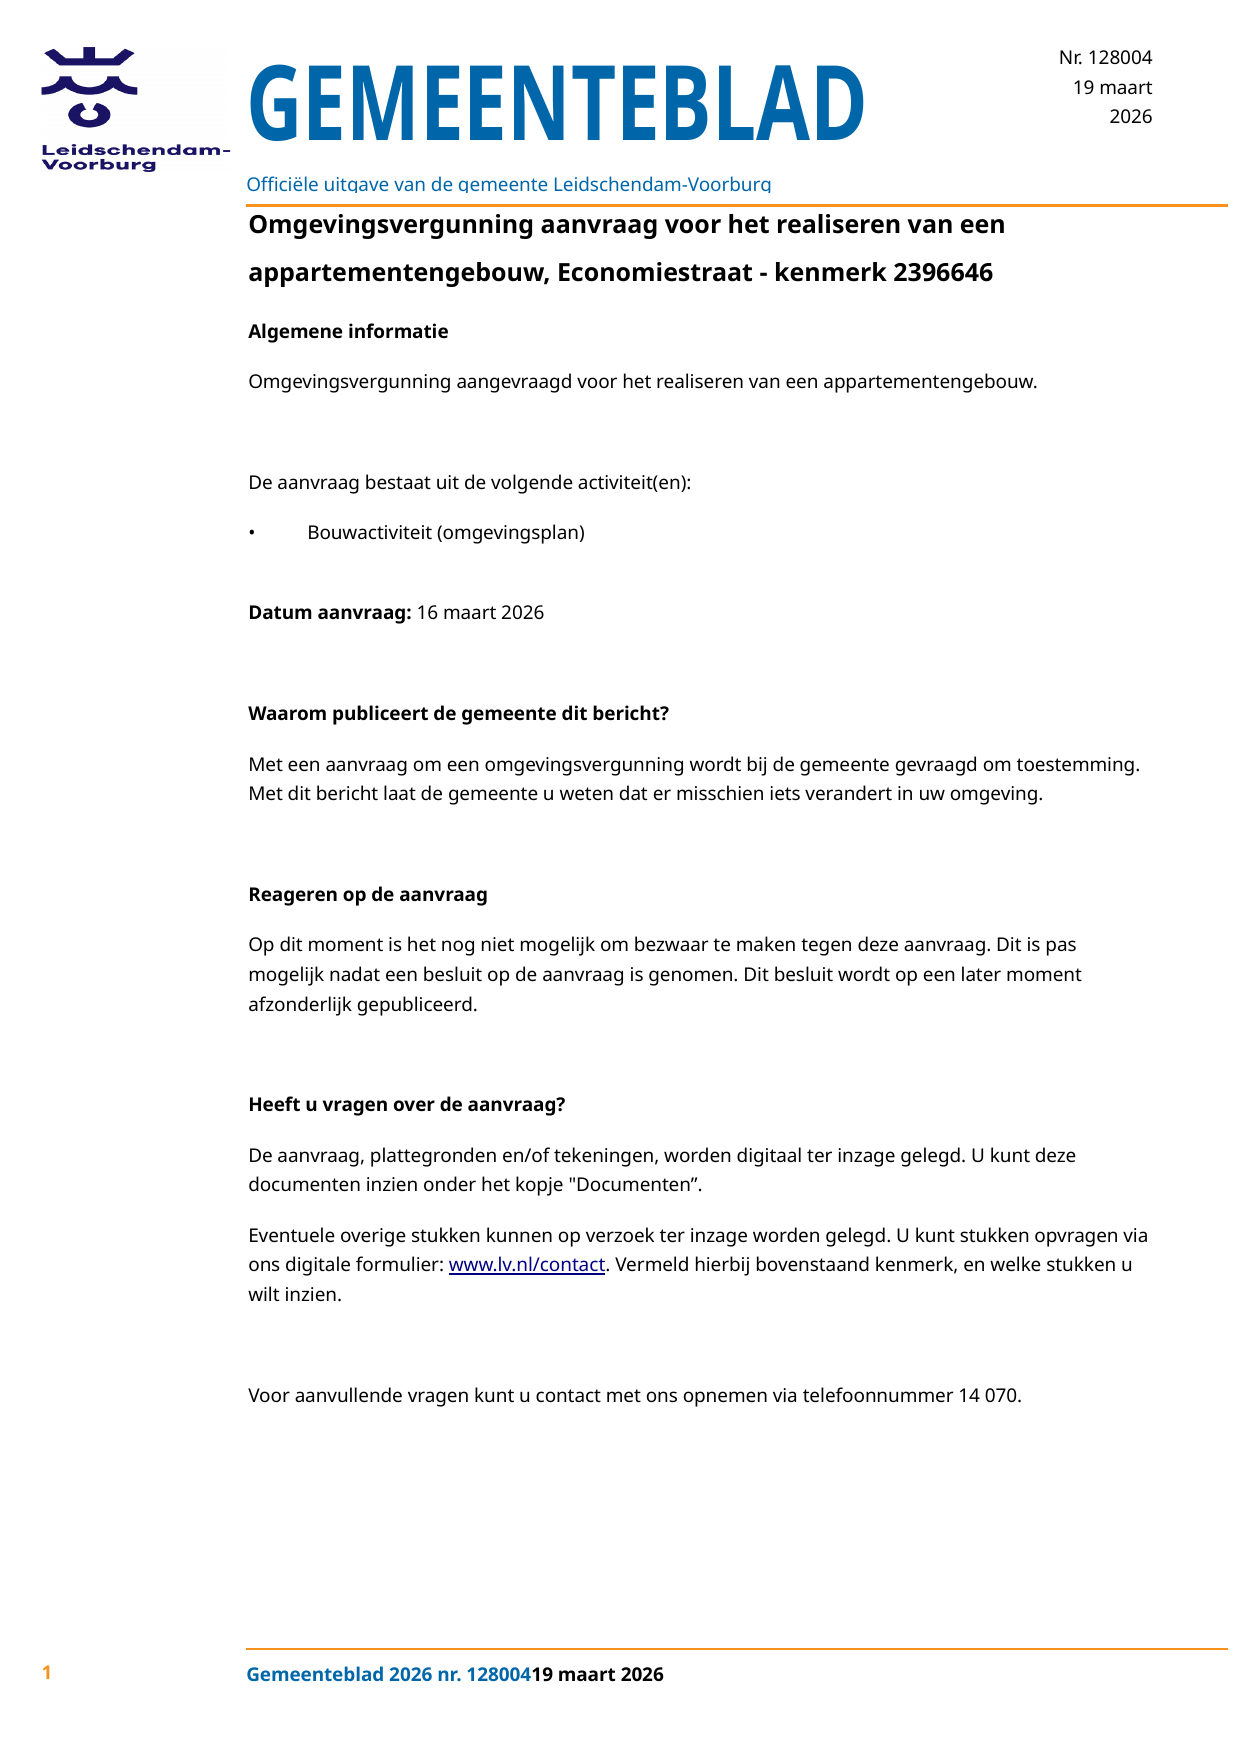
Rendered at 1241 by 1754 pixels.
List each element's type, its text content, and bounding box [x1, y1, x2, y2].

text Voor aanvullende vragen kunt u contact met ons opnemen via telefoonnummer 14 070. [248, 1382, 1152, 1408]
text Datum aanvraag: 16 maart 2026 [248, 599, 1152, 625]
text Heeft u vragen over de aanvraag? [248, 1092, 1152, 1117]
text Op dit moment is het nog niet mogelijk om bezwaar te maken tegen deze aanvraag. Dit is pas mogelijk nadat een besluit op de aanvraag is genomen. Dit besluit wordt op een later moment afzonderlijk gepubliceerd. [248, 932, 1152, 1017]
text Waarom publiceert de gemeente dit bericht? [248, 700, 1152, 726]
text De aanvraag bestaat uit de volgende activiteit(en): [248, 469, 1152, 495]
text Omgevingsvergunning aangevraagd voor het realiseren van een appartementengebouw. [248, 368, 1152, 394]
list Bouwactiviteit (omgevingsplan) [248, 519, 1152, 545]
text Met een aanvraag om een omgevingsvergunning wordt bij de gemeente gevraagd om toestemming. Met dit bericht laat de gemeente u weten dat er misschien iets verandert in uw omgeving. [248, 751, 1152, 806]
text Reageren op de aanvraag [248, 881, 1152, 907]
text Omgevingsvergunning aanvraag voor het realiseren van een appartementengebouw, Economiestraat - kenmerk 2396646 [248, 207, 1152, 288]
picture [41, 47, 231, 172]
text Eventuele overige stukken kunnen op verzoek ter inzage worden gelegd. U kunt stukken opvragen via ons digitale formulier: www.lv.nl/contact. Vermeld hierbij bovenstaand kenmerk, en welke stukken u wilt inzien. [248, 1222, 1152, 1307]
text De aanvraag, plattegronden en/of tekeningen, worden digitaal ter inzage gelegd. U kunt deze documenten inzien onder het kopje "Documenten”. [248, 1142, 1152, 1197]
text Algemene informatie [248, 318, 1152, 344]
